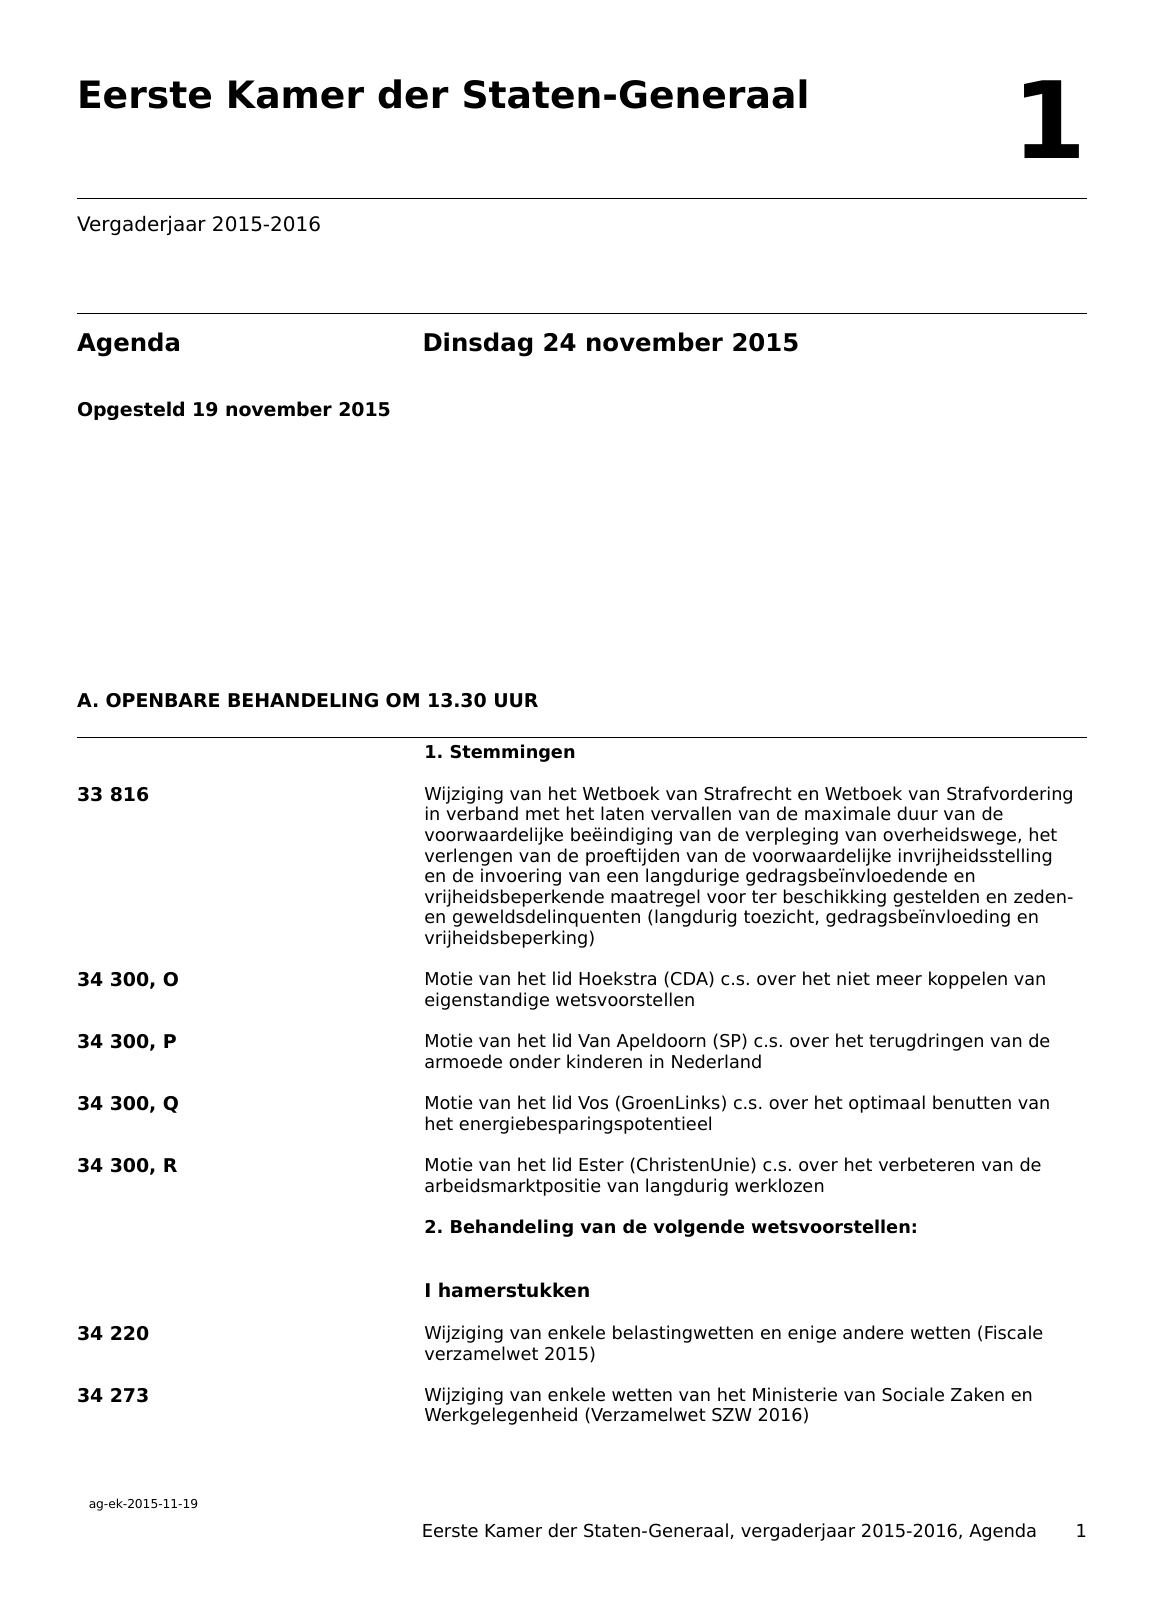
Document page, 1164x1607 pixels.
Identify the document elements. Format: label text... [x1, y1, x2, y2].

table_cell Wijziging van het Wetboek van Strafrecht en Wetboek van Strafvordering in verband met het laten vervallen van de maximale duur van de voorwaardelijke beëindiging van de verpleging van overheidswege, het verlengen van de proeftijden van de voorwaardelijke invrijheidsstelling en de invoering van een langdurige gedragsbeïnvloedende en vrijheidsbeperkende maatregel voor ter beschikking gestelden en zeden- en geweldsdelinquenten (langdurig toezicht, gedragsbeïnvloeding en vrijheidsbeperking) [418, 784, 1087, 949]
table_cell [401, 1073, 418, 1093]
table_cell [418, 1073, 1087, 1093]
table_cell [418, 1364, 1087, 1385]
table_cell [77, 763, 401, 784]
table_cell [401, 1364, 418, 1385]
table_cell Wijziging van enkele belastingwetten en enige andere wetten (Fiscale verzamelwet 2015) [418, 1323, 1087, 1364]
table_cell 34 273 [77, 1385, 401, 1426]
table_cell Vergaderjaar 2015-2016 [77, 199, 1087, 313]
table_cell Agenda [77, 314, 422, 357]
subtitle A. OPENBARE BEHANDELING OM 13.30 UUR [77, 690, 1087, 712]
table_cell [77, 1196, 401, 1217]
table_cell [401, 1426, 418, 1447]
table_cell [401, 1258, 418, 1302]
table_cell Motie van het lid Vos (GroenLinks) c.s. over het optimaal benutten van het energiebesparingspotentieel [418, 1093, 1087, 1134]
table_cell [418, 949, 1087, 969]
table_cell [77, 1364, 401, 1385]
table_cell 34 220 [77, 1323, 401, 1364]
table_cell Dinsdag 24 november 2015 [422, 314, 1087, 357]
table_cell [418, 1426, 1087, 1447]
table_cell [77, 1238, 401, 1258]
table_cell Wijziging van enkele wetten van het Ministerie van Sociale Zaken en Werkgelegenheid (Verzamelwet SZW 2016) [418, 1385, 1087, 1426]
table_cell [77, 1073, 401, 1093]
table_cell [401, 763, 418, 784]
table_cell 34 300, P [77, 1031, 401, 1072]
table_cell [401, 1196, 418, 1217]
table_cell [77, 949, 401, 969]
table_cell [401, 1217, 418, 1237]
table_cell [401, 1238, 418, 1258]
table_cell 33 816 [77, 784, 401, 949]
table_cell [418, 1238, 1087, 1258]
table_cell [418, 1196, 1087, 1217]
table_cell Motie van het lid Van Apeldoorn (SP) c.s. over het terugdringen van de armoede onder kinderen in Nederland [418, 1031, 1087, 1072]
table_cell [401, 969, 418, 1011]
table_cell [418, 763, 1087, 784]
table_cell [401, 784, 418, 949]
table_cell Motie van het lid Hoekstra (CDA) c.s. over het niet meer koppelen van eigenstandige wetsvoorstellen [418, 969, 1087, 1011]
table_header Eerste Kamer der Staten-Generaal [77, 59, 886, 198]
text ag-ek-2015-11-19 [88, 1497, 323, 1511]
table_cell [77, 1258, 401, 1302]
table_header [401, 738, 418, 763]
table_cell [401, 1385, 418, 1426]
text Opgesteld 19 november 2015 [77, 399, 1087, 421]
table_cell [401, 1011, 418, 1031]
table_cell [418, 1134, 1087, 1155]
table_cell [418, 1011, 1087, 1031]
table_cell [401, 1302, 418, 1323]
table_cell [401, 1093, 418, 1134]
table_cell [77, 1302, 401, 1323]
table_cell [401, 949, 418, 969]
table_cell 34 300, Q [77, 1093, 401, 1134]
table_cell I hamerstukken [418, 1258, 1087, 1302]
table_cell Motie van het lid Ester (ChristenUnie) c.s. over het verbeteren van de arbeidsmarktpositie van langdurig werklozen [418, 1155, 1087, 1196]
table_cell [401, 1031, 418, 1072]
table_cell 34 300, O [77, 969, 401, 1011]
table_header 1. Stemmingen [418, 738, 1087, 763]
table_header [77, 738, 401, 763]
table_cell [401, 1323, 418, 1364]
table_cell [77, 1217, 401, 1237]
table_cell 2. Behandeling van de volgende wetsvoorstellen: [418, 1217, 1087, 1237]
table_cell [418, 1302, 1087, 1323]
table_cell [401, 1155, 418, 1196]
table_cell 34 300, R [77, 1155, 401, 1196]
table_cell [77, 1426, 401, 1447]
table_cell [77, 1134, 401, 1155]
table_cell [77, 1011, 401, 1031]
table_header 1 [886, 59, 1087, 198]
table_cell [401, 1134, 418, 1155]
